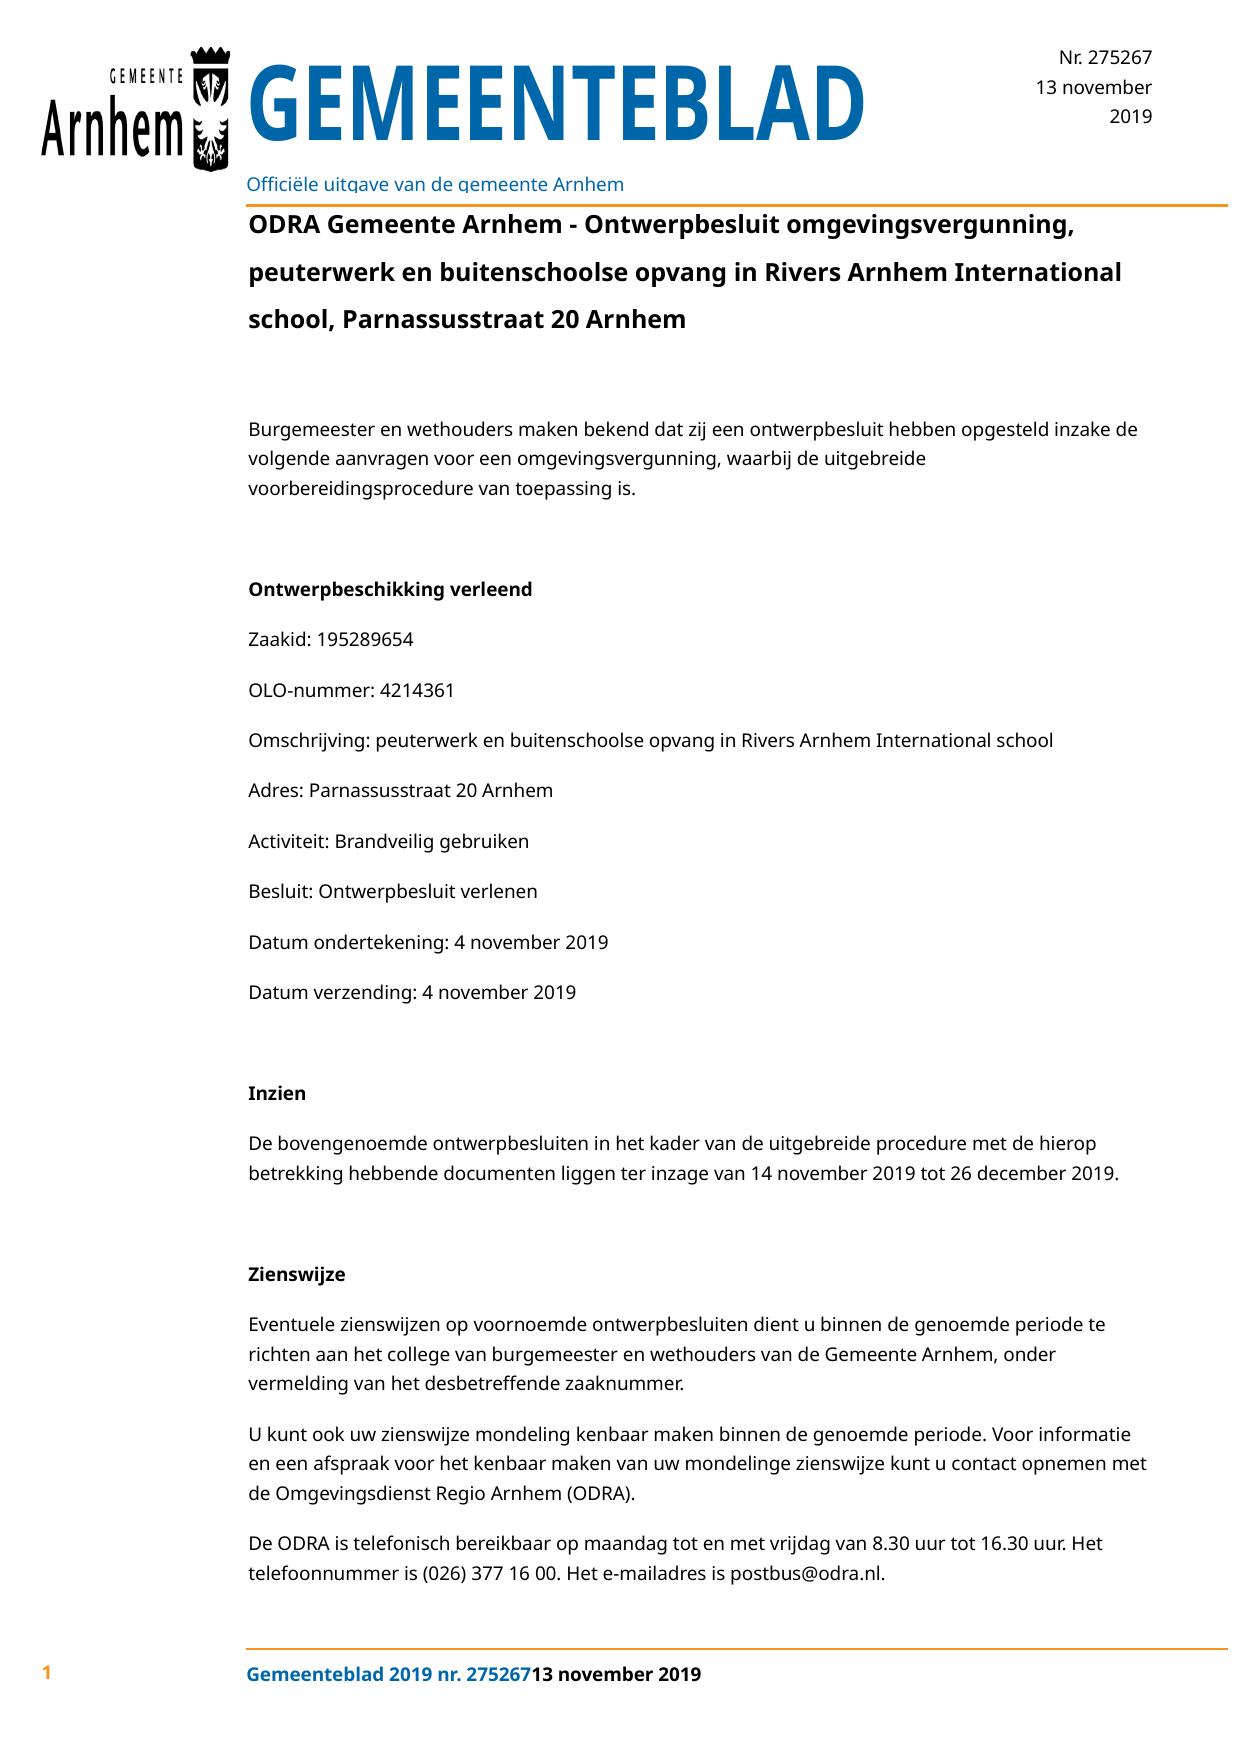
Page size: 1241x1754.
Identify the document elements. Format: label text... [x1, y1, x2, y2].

text U kunt ook uw zienswijze mondeling kenbaar maken binnen de genoemde periode. Voor informatie en een afspraak voor het kenbaar maken van uw mondelinge zienswijze kunt u contact opnemen met de Omgevingsdienst Regio Arnhem (ODRA). [248, 1421, 1152, 1506]
text Adres: Parnassusstraat 20 Arnhem [248, 778, 1152, 803]
text Burgemeester en wethouders maken bekend dat zij een ontwerpbesluit hebben opgesteld inzake de volgende aanvragen voor een omgevingsvergunning, waarbij de uitgebreide voorbereidingsprocedure van toepassing is. [248, 416, 1152, 501]
text Ontwerpbeschikking verleend [248, 576, 1152, 602]
text De ODRA is telefonisch bereikbaar op maandag tot en met vrijdag van 8.30 uur tot 16.30 uur. Het telefoonnummer is (026) 377 16 00. Het e-mailadres is postbus@odra.nl. [248, 1531, 1152, 1586]
text ODRA Gemeente Arnhem - Ontwerpbesluit omgevingsvergunning, peuterwerk en buitenschoolse opvang in Rivers Arnhem International school, Parnassusstraat 20 Arnhem [248, 207, 1152, 336]
text Eventuele zienswijzen op voornoemde ontwerpbesluiten dient u binnen de genoemde periode te richten aan het college van burgemeester en wethouders van de Gemeente Arnhem, onder vermelding van het desbetreffende zaaknummer. [248, 1311, 1152, 1396]
text Datum ondertekening: 4 november 2019 [248, 929, 1152, 954]
text Zaakid: 195289654 [248, 626, 1152, 652]
text OLO-nummer: 4214361 [248, 677, 1152, 702]
text Datum verzending: 4 november 2019 [248, 979, 1152, 1005]
text Inzien [248, 1080, 1152, 1106]
text Besluit: Ontwerpbesluit verlenen [248, 878, 1152, 904]
picture [41, 47, 231, 172]
text Zienswijze [248, 1261, 1152, 1287]
text Omschrijving: peuterwerk en buitenschoolse opvang in Rivers Arnhem International school [248, 727, 1152, 753]
text De bovengenoemde ontwerpbesluiten in het kader van de uitgebreide procedure met de hierop betrekking hebbende documenten liggen ter inzage van 14 november 2019 tot 26 december 2019. [248, 1131, 1152, 1186]
text Activiteit: Brandveilig gebruiken [248, 828, 1152, 854]
